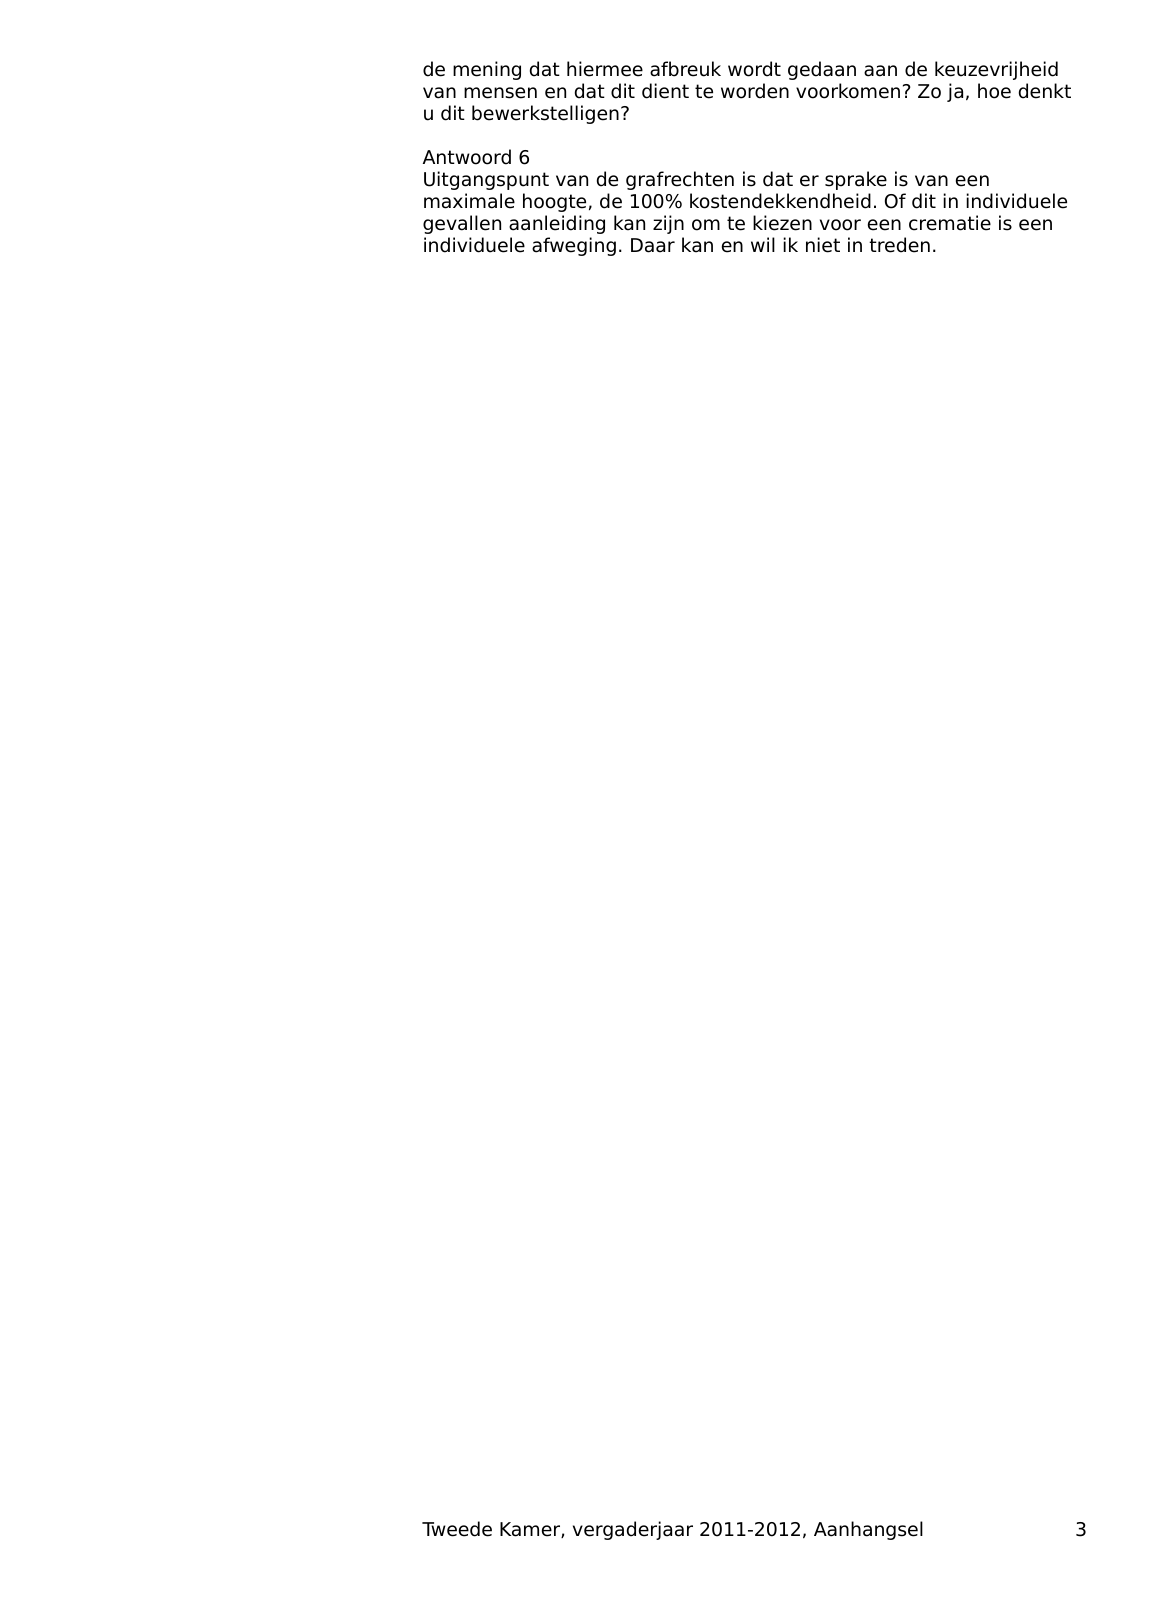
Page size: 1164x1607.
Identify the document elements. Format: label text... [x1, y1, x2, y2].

text de mening dat hiermee afbreuk wordt gedaan aan de keuzevrijheid van mensen en dat dit dient te worden voorkomen? Zo ja, hoe denkt u dit bewerkstelligen? [422, 59, 1087, 125]
text Uitgangspunt van de grafrechten is dat er sprake is van een maximale hoogte, de 100% kostendekkendheid. Of dit in individuele gevallen aanleiding kan zijn om te kiezen voor een crematie is een individuele afweging. Daar kan en wil ik niet in treden. [422, 169, 1087, 257]
text Antwoord 6 [422, 147, 1087, 169]
